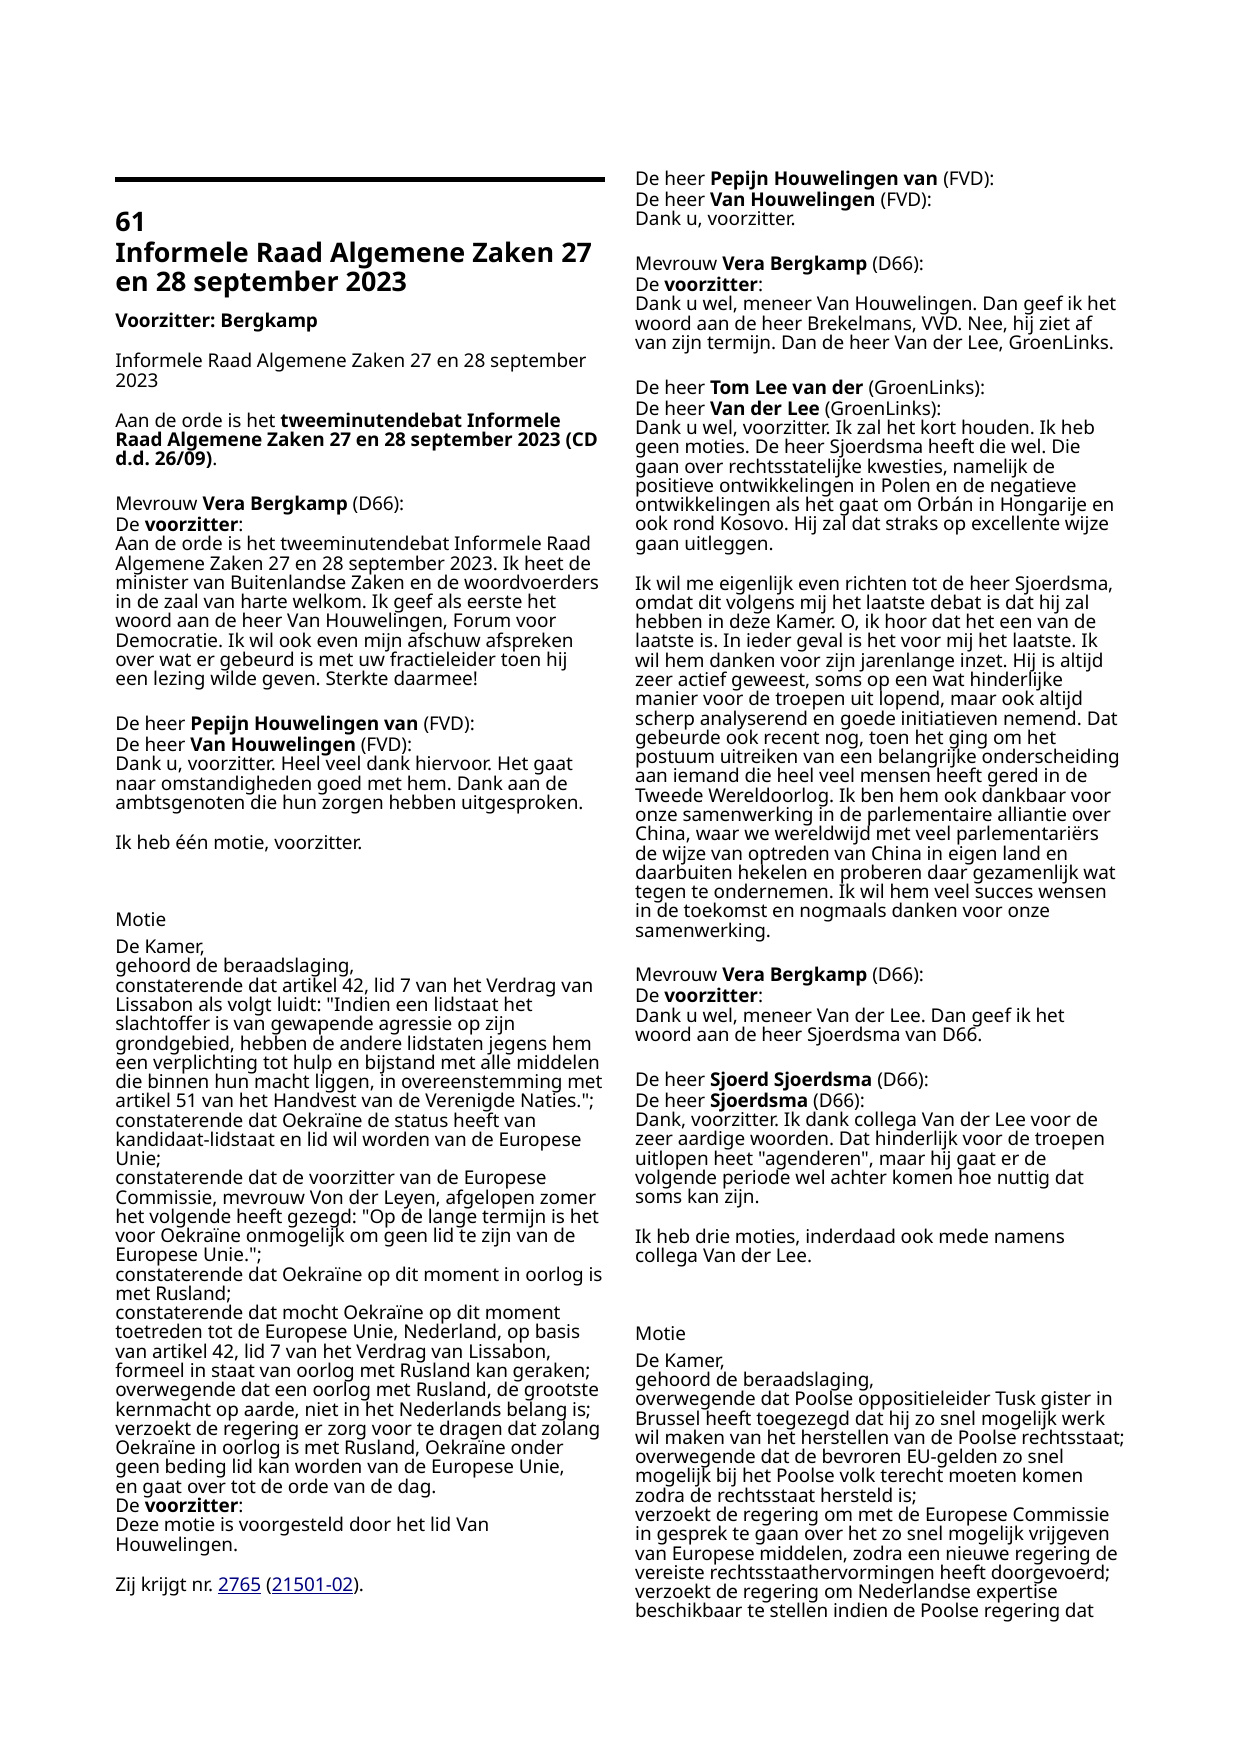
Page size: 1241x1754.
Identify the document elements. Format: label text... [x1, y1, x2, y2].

text Dank, voorzitter. Ik dank collega Van der Lee voor de zeer aardige woorden. Dat hinderlijk voor de troepen uitlopen heet "agenderen", maar hij gaat er de volgende periode wel achter komen hoe nuttig dat soms kan zijn. [635, 1111, 1125, 1207]
text De heer Van der Lee (GroenLinks): [635, 400, 1125, 419]
text verzoekt de regering om Nederlandse expertise beschikbaar te stellen indien de Poolse regering dat [635, 1583, 1125, 1622]
text Mevrouw Vera Bergkamp (D66): [115, 490, 605, 516]
text De voorzitter: [115, 516, 605, 535]
text De Kamer, [115, 938, 605, 957]
text verzoekt de regering er zorg voor te dragen dat zolang Oekraïne in oorlog is met Rusland, Oekraïne onder geen beding lid kan worden van de Europese Unie, [115, 1420, 605, 1478]
text Mevrouw Vera Bergkamp (D66): [635, 250, 1125, 276]
text Dank u wel, voorzitter. Ik zal het kort houden. Ik heb geen moties. De heer Sjoerdsma heeft die wel. Die gaan over rechtsstatelijke kwesties, namelijk de positieve ontwikkelingen in Polen en de negatieve ontwikkelingen als het gaat om Orbán in Hongarije en ook rond Kosovo. Hij zal dat straks op excellente wijze gaan uitleggen. [635, 419, 1125, 554]
text De voorzitter: [635, 987, 1125, 1007]
text overwegende dat de bevroren EU-gelden zo snel mogelijk bij het Poolse volk terecht moeten komen zodra de rechtsstaat hersteld is; [635, 1448, 1125, 1506]
text Informele Raad Algemene Zaken 27 en 28 september 2023 [115, 239, 605, 312]
text constaterende dat mocht Oekraïne op dit moment toetreden tot de Europese Unie, Nederland, op basis van artikel 42, lid 7 van het Verdrag van Lissabon, formeel in staat van oorlog met Rusland kan geraken; [115, 1304, 605, 1381]
text De heer Van Houwelingen (FVD): [635, 191, 1125, 210]
text Mevrouw Vera Bergkamp (D66): [635, 962, 1125, 987]
text Motie [115, 906, 605, 932]
text Dank u wel, meneer Van Houwelingen. Dan geef ik het woord aan de heer Brekelmans, VVD. Nee, hij ziet af van zijn termijn. Dan de heer Van der Lee, GroenLinks. [635, 295, 1125, 353]
text De heer Sjoerd Sjoerdsma (D66): [635, 1066, 1125, 1092]
text constaterende dat artikel 42, lid 7 van het Verdrag van Lissabon als volgt luidt: "Indien een lidstaat het slachtoffer is van gewapende agressie op zijn grondgebied, hebben de andere lidstaten jegens hem een verplichting tot hulp en bijstand met alle middelen die binnen hun macht liggen, in overeenstemming met artikel 51 van het Handvest van de Verenigde Naties."; [115, 977, 605, 1112]
text overwegende dat Poolse oppositieleider Tusk gister in Brussel heeft toegezegd dat hij zo snel mogelijk werk wil maken van het herstellen van de Poolse rechtsstaat; [635, 1390, 1125, 1448]
text De heer Sjoerdsma (D66): [635, 1092, 1125, 1111]
text De voorzitter: [635, 276, 1125, 295]
text Dank u, voorzitter. [635, 210, 1125, 229]
text De voorzitter: [115, 1497, 605, 1516]
text Zij krijgt nr. 2765 (21501-02). [115, 1576, 605, 1595]
text Ik heb één motie, voorzitter. [115, 834, 605, 853]
text De heer Van Houwelingen (FVD): [115, 736, 605, 755]
text Dank u wel, meneer Van der Lee. Dan geef ik het woord aan de heer Sjoerdsma van D66. [635, 1007, 1125, 1045]
text gehoord de beraadslaging, [115, 957, 605, 977]
text De heer Pepijn Houwelingen van (FVD): [115, 710, 605, 736]
text constaterende dat de voorzitter van de Europese Commissie, mevrouw Von der Leyen, afgelopen zomer het volgende heeft gezegd: "Op de lange termijn is het voor Oekraïne onmogelijk om geen lid te zijn van de Europese Unie."; [115, 1169, 605, 1266]
text Deze motie is voorgesteld door het lid Van Houwelingen. [115, 1516, 605, 1555]
text Dank u, voorzitter. Heel veel dank hiervoor. Het gaat naar omstandigheden goed met hem. Dank aan de ambtsgenoten die hun zorgen hebben uitgesproken. [115, 755, 605, 813]
text constaterende dat Oekraïne de status heeft van kandidaat-lidstaat en lid wil worden van de Europese Unie; [115, 1112, 605, 1169]
text constaterende dat Oekraïne op dit moment in oorlog is met Rusland; [115, 1266, 605, 1304]
text Voorzitter: Bergkamp [115, 312, 605, 332]
text De Kamer, [635, 1352, 1125, 1371]
text Motie [635, 1320, 1125, 1346]
text Informele Raad Algemene Zaken 27 en 28 september 2023 [115, 352, 605, 391]
text en gaat over tot de orde van de dag. [115, 1478, 605, 1497]
text Aan de orde is het tweeminutendebat Informele Raad Algemene Zaken 27 en 28 september 2023. Ik heet de minister van Buitenlandse Zaken en de woordvoerders in de zaal van harte welkom. Ik geef als eerste het woord aan de heer Van Houwelingen, Forum voor Democratie. Ik wil ook even mijn afschuw afspreken over wat er gebeurd is met uw fractieleider toen hij een lezing wilde geven. Sterkte daarmee! [115, 535, 605, 689]
text De heer Tom Lee van der (GroenLinks): [635, 374, 1125, 400]
text Aan de orde is het tweeminutendebat Informele Raad Algemene Zaken 27 en 28 september 2023 (CD d.d. 26/09). [115, 412, 605, 469]
text De heer Pepijn Houwelingen van (FVD): [635, 165, 1125, 191]
text Ik heb drie moties, inderdaad ook mede namens collega Van der Lee. [635, 1228, 1125, 1267]
text verzoekt de regering om met de Europese Commissie in gesprek te gaan over het zo snel mogelijk vrijgeven van Europese middelen, zodra een nieuwe regering de vereiste rechtsstaathervormingen heeft doorgevoerd; [635, 1506, 1125, 1583]
text Ik wil me eigenlijk even richten tot de heer Sjoerdsma, omdat dit volgens mij het laatste debat is dat hij zal hebben in deze Kamer. O, ik hoor dat het een van de laatste is. In ieder geval is het voor mij het laatste. Ik wil hem danken voor zijn jarenlange inzet. Hij is altijd zeer actief geweest, soms op een wat hinderlijke manier voor de troepen uit lopend, maar ook altijd scherp analyserend en goede initiatieven nemend. Dat gebeurde ook recent nog, toen het ging om het postuum uitreiken van een belangrijke onderscheiding aan iemand die heel veel mensen heeft gered in de Tweede Wereldoorlog. Ik ben hem ook dankbaar voor onze samenwerking in de parlementaire alliantie over China, waar we wereldwijd met veel parlementariërs de wijze van optreden van China in eigen land en daarbuiten hekelen en proberen daar gezamenlijk wat tegen te ondernemen. Ik wil hem veel succes wensen in de toekomst en nogmaals danken voor onze samenwerking. [635, 575, 1125, 941]
text 61 [115, 203, 605, 239]
text gehoord de beraadslaging, [635, 1371, 1125, 1390]
text overwegende dat een oorlog met Rusland, de grootste kernmacht op aarde, niet in het Nederlands belang is; [115, 1381, 605, 1420]
